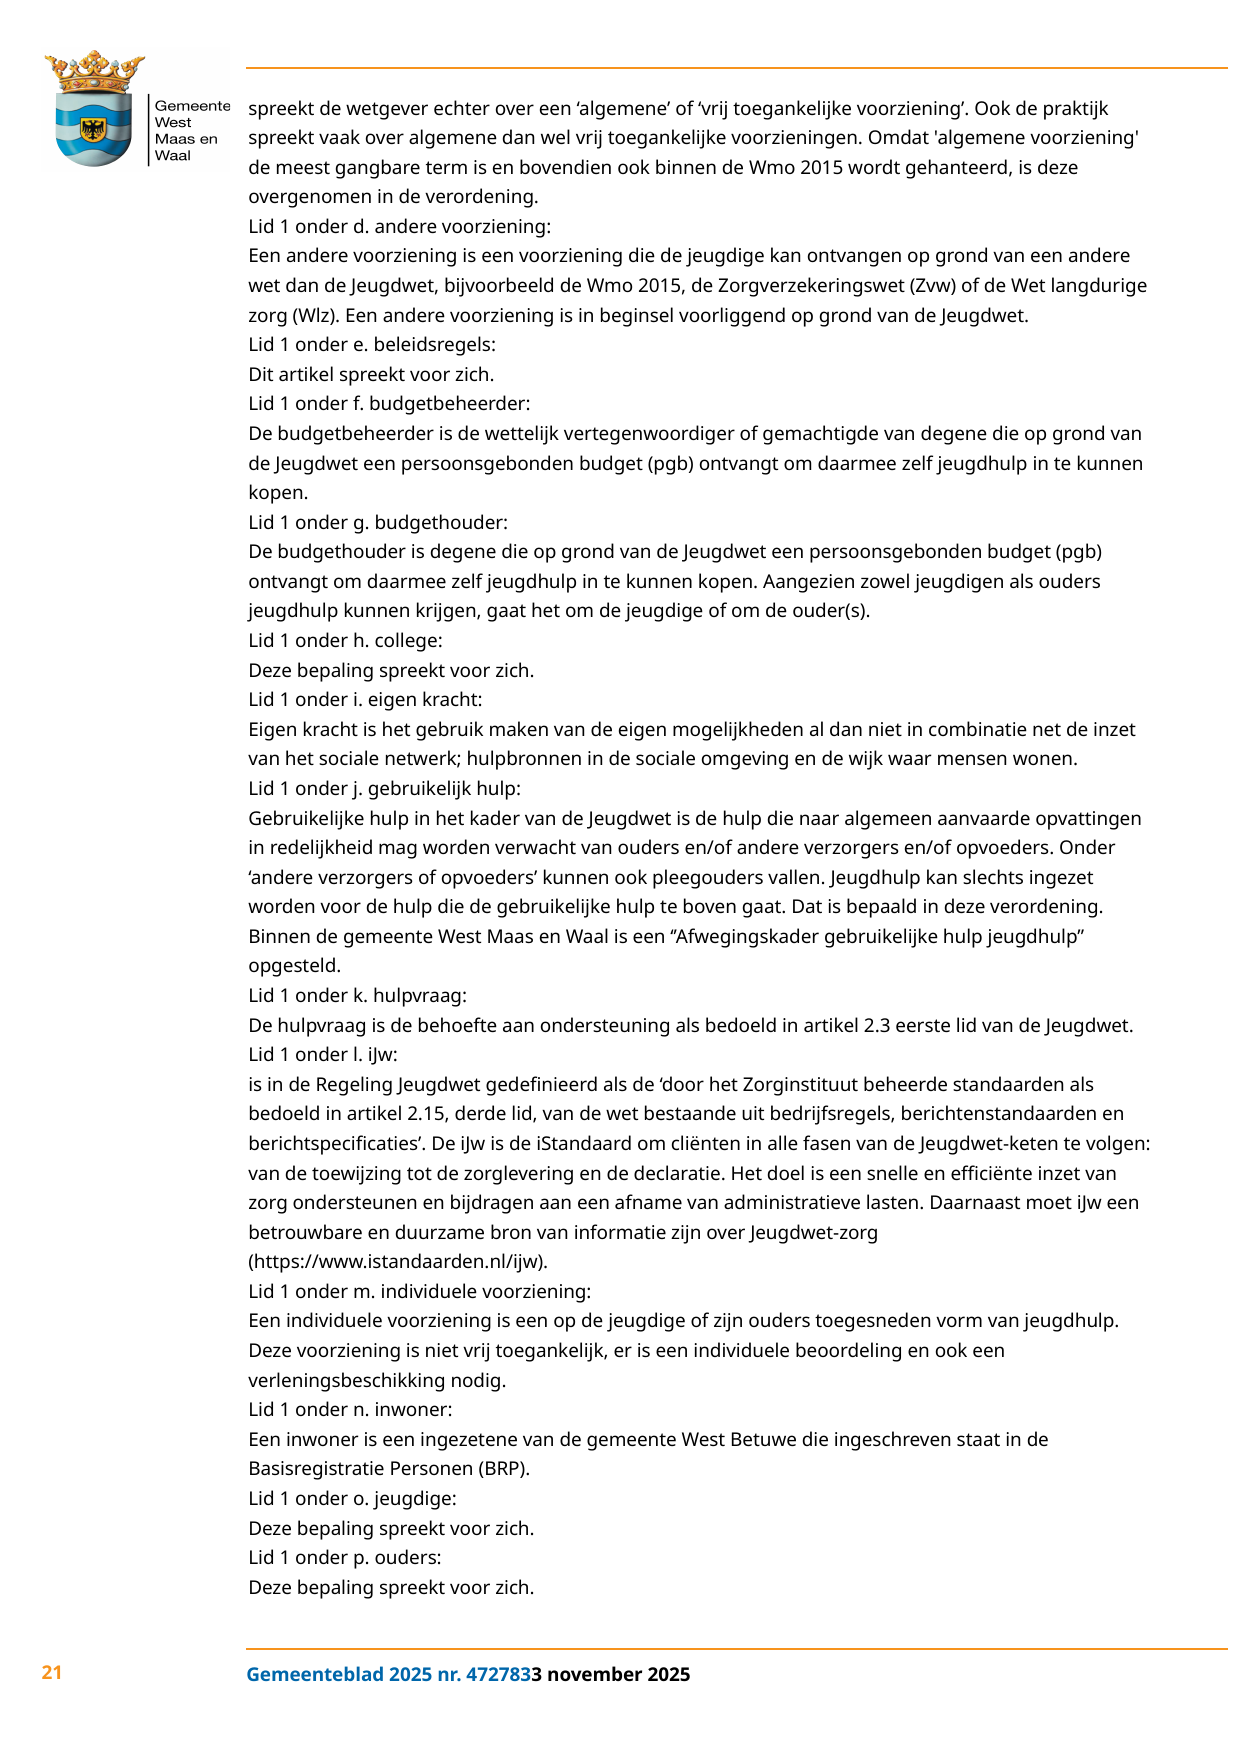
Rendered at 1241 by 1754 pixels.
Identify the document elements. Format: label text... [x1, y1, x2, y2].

text Lid 1 onder n. inwoner: [248, 1396, 1152, 1422]
text Dit artikel spreekt voor zich. [248, 361, 1152, 387]
text Lid 1 onder h. college: [248, 627, 1152, 653]
text De budgethouder is degene die op grond van de Jeugdwet een persoonsgebonden budget (pgb) ontvangt om daarmee zelf jeugdhulp in te kunnen kopen. Aangezien zowel jeugdigen als ouders jeugdhulp kunnen krijgen, gaat het om de jeugdige of om de ouder(s). [248, 538, 1152, 623]
text Lid 1 onder d. andere voorziening: [248, 213, 1152, 239]
text Een individuele voorziening is een op de jeugdige of zijn ouders toegesneden vorm van jeugdhulp. Deze voorziening is niet vrij toegankelijk, er is een individuele beoordeling en ook een verleningsbeschikking nodig. [248, 1308, 1152, 1393]
text Lid 1 onder g. budgethouder: [248, 509, 1152, 535]
text Lid 1 onder e. beleidsregels: [248, 331, 1152, 357]
text Deze bepaling spreekt voor zich. [248, 657, 1152, 683]
text Lid 1 onder i. eigen kracht: [248, 686, 1152, 712]
text Een inwoner is een ingezetene van de gemeente West Betuwe die ingeschreven staat in de Basisregistratie Personen (BRP). [248, 1426, 1152, 1481]
text Gebruikelijke hulp in het kader van de Jeugdwet is de hulp die naar algemeen aanvaarde opvattingen in redelijkheid mag worden verwacht van ouders en/of andere verzorgers en/of opvoeders. Onder ‘andere verzorgers of opvoeders’ kunnen ook pleegouders vallen. Jeugdhulp kan slechts ingezet worden voor de hulp die de gebruikelijke hulp te boven gaat. Dat is bepaald in deze verordening. Binnen de gemeente West Maas en Waal is een ‘’Afwegingskader gebruikelijke hulp jeugdhulp’’ opgesteld. [248, 805, 1152, 978]
text De hulpvraag is de behoefte aan ondersteuning als bedoeld in artikel 2.3 eerste lid van de Jeugdwet. [248, 1012, 1152, 1038]
text Een andere voorziening is een voorziening die de jeugdige kan ontvangen op grond van een andere wet dan de Jeugdwet, bijvoorbeeld de Wmo 2015, de Zorgverzekeringswet (Zvw) of de Wet langdurige zorg (Wlz). Een andere voorziening is in beginsel voorliggend op grond van de Jeugdwet. [248, 243, 1152, 328]
picture [41, 47, 231, 172]
text Lid 1 onder p. ouders: [248, 1544, 1152, 1570]
text Lid 1 onder l. iJw: [248, 1041, 1152, 1067]
text Deze bepaling spreekt voor zich. [248, 1574, 1152, 1600]
text De budgetbeheerder is de wettelijk vertegenwoordiger of gemachtigde van degene die op grond van de Jeugdwet een persoonsgebonden budget (pgb) ontvangt om daarmee zelf jeugdhulp in te kunnen kopen. [248, 420, 1152, 505]
text Lid 1 onder f. budgetbeheerder: [248, 391, 1152, 416]
text Lid 1 onder m. individuele voorziening: [248, 1278, 1152, 1304]
text Eigen kracht is het gebruik maken van de eigen mogelijkheden al dan niet in combinatie net de inzet van het sociale netwerk; hulpbronnen in de sociale omgeving en de wijk waar mensen wonen. [248, 716, 1152, 771]
text Deze bepaling spreekt voor zich. [248, 1515, 1152, 1541]
text Lid 1 onder k. hulpvraag: [248, 982, 1152, 1008]
text Lid 1 onder j. gebruikelijk hulp: [248, 775, 1152, 801]
text spreekt de wetgever echter over een ‘algemene’ of ‘vrij toegankelijke voorziening’. Ook de praktijk spreekt vaak over algemene dan wel vrij toegankelijke voorzieningen. Omdat 'algemene voorziening' de meest gangbare term is en bovendien ook binnen de Wmo 2015 wordt gehanteerd, is deze overgenomen in de verordening. [248, 95, 1152, 209]
text is in de Regeling Jeugdwet gedefinieerd als de ‘door het Zorginstituut beheerde standaarden als bedoeld in artikel 2.15, derde lid, van de wet bestaande uit bedrijfsregels, berichtenstandaarden en berichtspecificaties’. De iJw is de iStandaard om cliënten in alle fasen van de Jeugdwet-keten te volgen: van de toewijzing tot de zorglevering en de declaratie. Het doel is een snelle en efficiënte inzet van zorg ondersteunen en bijdragen aan een afname van administratieve lasten. Daarnaast moet iJw een betrouwbare en duurzame bron van informatie zijn over Jeugdwet-zorg (https://www.istandaarden.nl/ijw). [248, 1071, 1152, 1274]
text Lid 1 onder o. jeugdige: [248, 1485, 1152, 1511]
